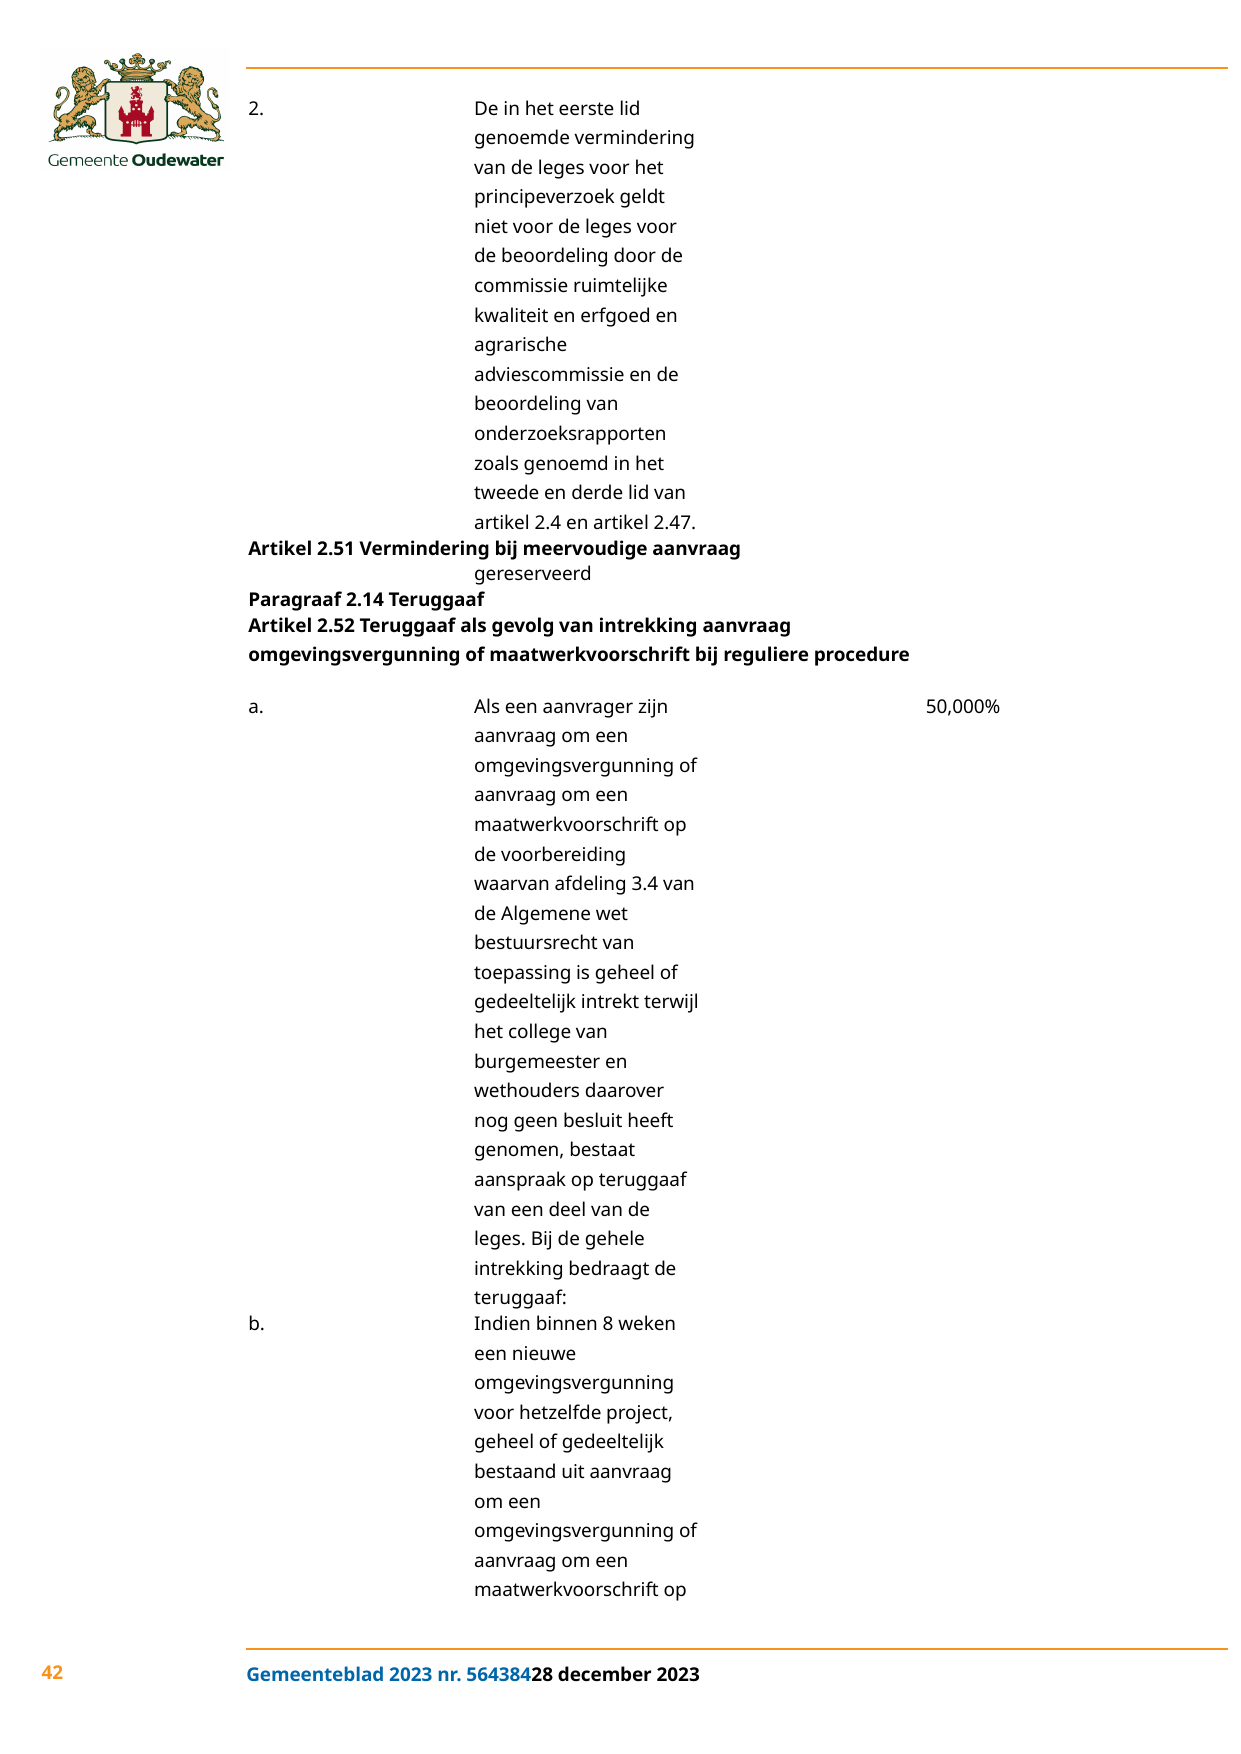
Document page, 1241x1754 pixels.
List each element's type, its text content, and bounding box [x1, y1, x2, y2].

table_cell [248, 667, 474, 693]
table_cell [926, 535, 1152, 560]
table_cell Paragraaf 2.14 Teruggaaf [248, 586, 1152, 612]
table_cell 50,000% [926, 693, 1152, 1310]
table_cell [926, 1310, 1152, 1602]
table_cell [700, 667, 926, 693]
table_cell gereserveerd [474, 560, 700, 586]
table_cell [700, 1310, 926, 1602]
table_cell b. [248, 1310, 474, 1602]
table_cell a. [248, 693, 474, 1310]
table_cell [700, 95, 926, 535]
table_cell [248, 560, 474, 586]
picture [41, 47, 231, 172]
table_cell [926, 667, 1152, 693]
table_cell [474, 667, 700, 693]
table_cell De in het eerste lid genoemde vermindering van de leges voor het principeverzoek geldt niet voor de leges voor de beoordeling door de commissie ruimtelijke kwaliteit en erfgoed en agrarische adviescommissie en de beoordeling van onderzoeksrapporten zoals genoemd in het tweede en derde lid van artikel 2.4 en artikel 2.47. [474, 95, 700, 535]
table_cell [926, 95, 1152, 535]
table_cell [926, 560, 1152, 586]
table_cell [700, 693, 926, 1310]
table_cell [926, 612, 1152, 667]
table_cell Artikel 2.52 Teruggaaf als gevolg van intrekking aanvraag omgevingsvergunning of maatwerkvoorschrift bij reguliere procedure [248, 612, 926, 667]
table_cell Als een aanvrager zijn aanvraag om een omgevingsvergunning of aanvraag om een maatwerkvoorschrift op de voorbereiding waarvan afdeling 3.4 van de Algemene wet bestuursrecht van toepassing is geheel of gedeeltelijk intrekt terwijl het college van burgemeester en wethouders daarover nog geen besluit heeft genomen, bestaat aanspraak op teruggaaf van een deel van de leges. Bij de gehele intrekking bedraagt de teruggaaf: [474, 693, 700, 1310]
table_cell Indien binnen 8 weken een nieuwe omgevingsvergunning voor hetzelfde project, geheel of gedeeltelijk bestaand uit aanvraag om een omgevingsvergunning of aanvraag om een maatwerkvoorschrift op [474, 1310, 700, 1602]
table_cell 2. [248, 95, 474, 535]
table_cell Artikel 2.51 Vermindering bij meervoudige aanvraag [248, 535, 926, 560]
table_cell [700, 560, 926, 586]
